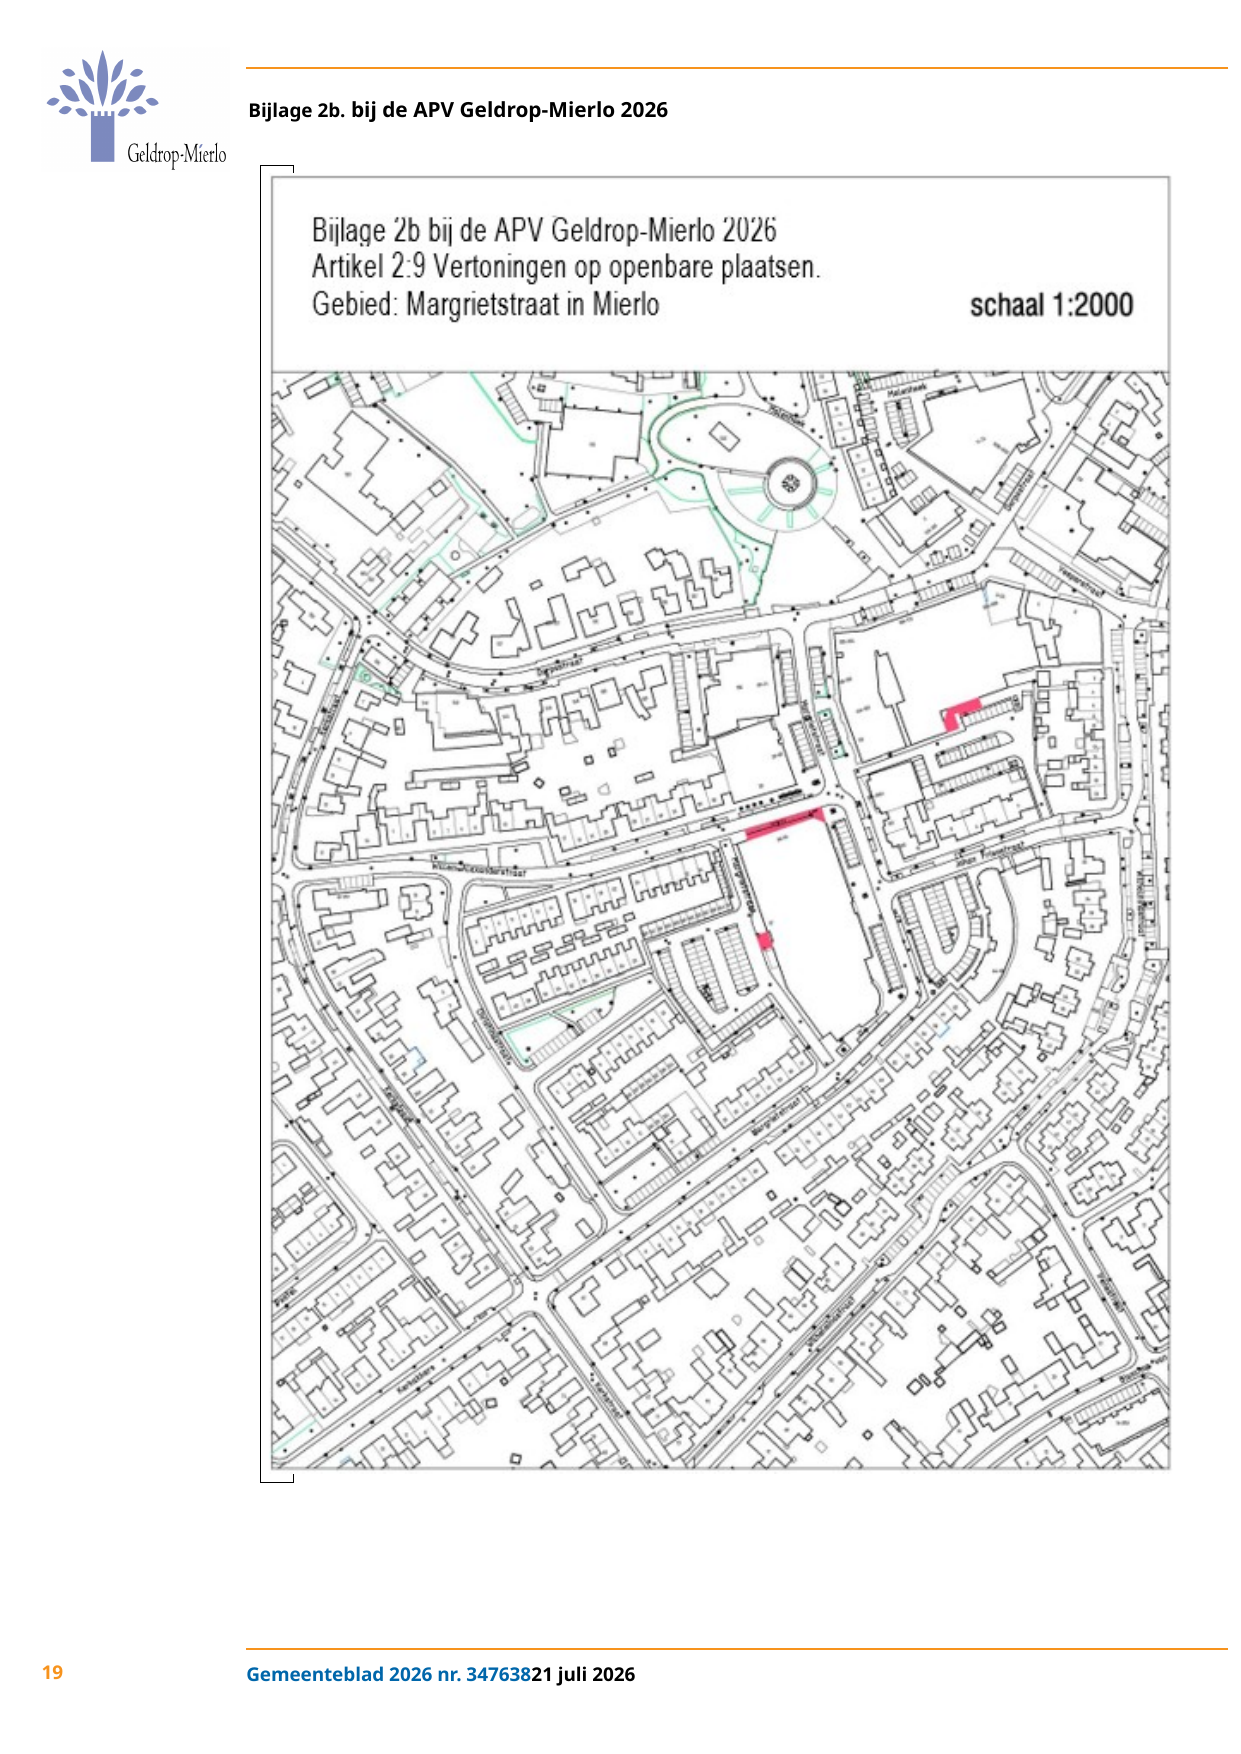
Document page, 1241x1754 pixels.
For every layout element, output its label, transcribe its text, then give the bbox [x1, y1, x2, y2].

picture [41, 47, 231, 172]
picture [268, 173, 1173, 1474]
text Bijlage 2b. bij de APV Geldrop-Mierlo 2026 [248, 95, 1152, 123]
